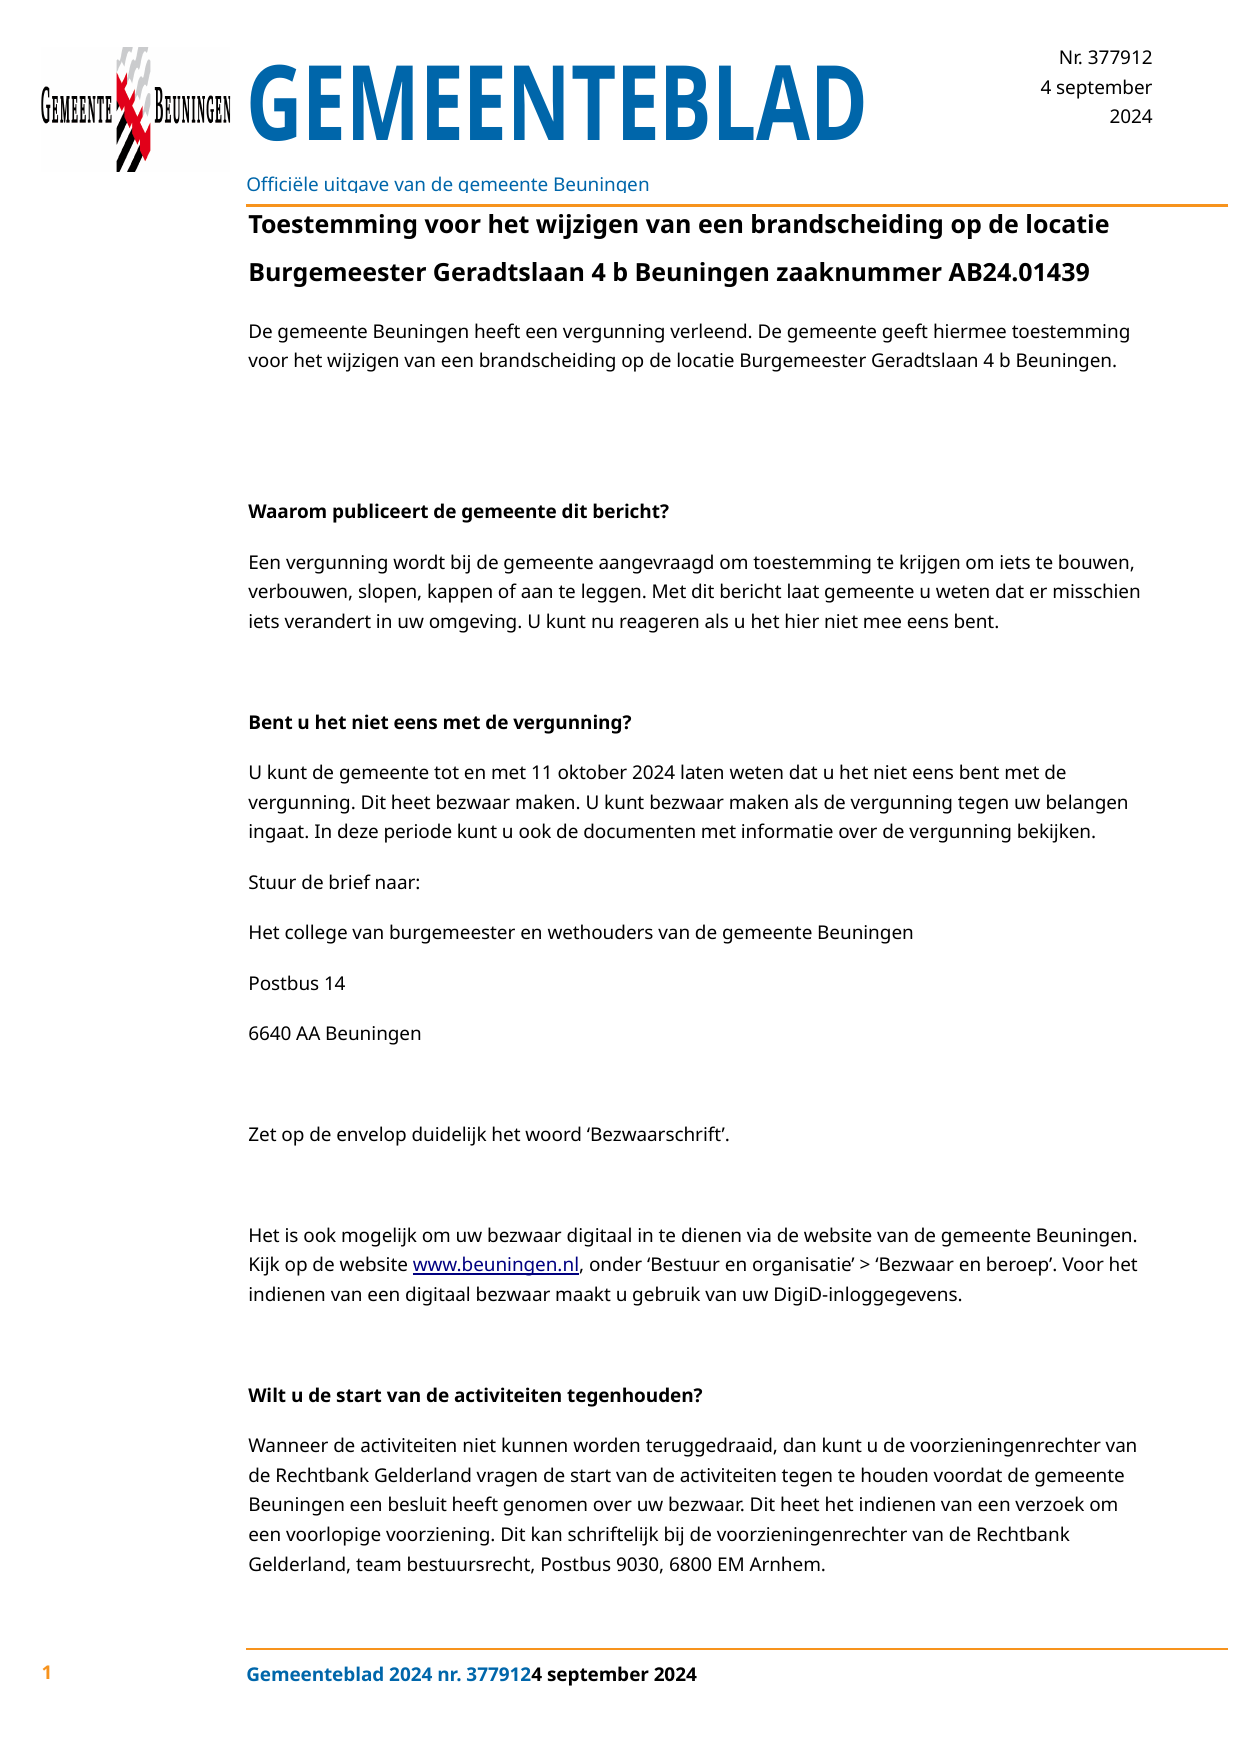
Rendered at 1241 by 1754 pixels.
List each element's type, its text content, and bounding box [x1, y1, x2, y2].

text Wilt u de start van de activiteiten tegenhouden? [248, 1382, 1152, 1408]
text 6640 AA Beuningen [248, 1020, 1152, 1046]
picture [41, 47, 231, 172]
text Het college van burgemeester en wethouders van de gemeente Beuningen [248, 919, 1152, 945]
text Een vergunning wordt bij de gemeente aangevraagd om toestemming te krijgen om iets te bouwen, verbouwen, slopen, kappen of aan te leggen. Met dit bericht laat gemeente u weten dat er misschien iets verandert in uw omgeving. U kunt nu reageren als u het hier niet mee eens bent. [248, 549, 1152, 634]
text Waarom publiceert de gemeente dit bericht? [248, 499, 1152, 524]
text Toestemming voor het wijzigen van een brandscheiding op de locatie Burgemeester Geradtslaan 4 b Beuningen zaaknummer AB24.01439 [248, 207, 1152, 288]
text Zet op de envelop duidelijk het woord ‘Bezwaarschrift’. [248, 1121, 1152, 1147]
text U kunt de gemeente tot en met 11 oktober 2024 laten weten dat u het niet eens bent met de vergunning. Dit heet bezwaar maken. U kunt bezwaar maken als de vergunning tegen uw belangen ingaat. In deze periode kunt u ook de documenten met informatie over de vergunning bekijken. [248, 759, 1152, 844]
text Postbus 14 [248, 970, 1152, 996]
text Bent u het niet eens met de vergunning? [248, 709, 1152, 735]
text Stuur de brief naar: [248, 869, 1152, 895]
text De gemeente Beuningen heeft een vergunning verleend. De gemeente geeft hiermee toestemming voor het wijzigen van een brandscheiding op de locatie Burgemeester Geradtslaan 4 b Beuningen. [248, 318, 1152, 373]
text Wanneer de activiteiten niet kunnen worden teruggedraaid, dan kunt u de voorzieningenrechter van de Rechtbank Gelderland vragen de start van de activiteiten tegen te houden voordat de gemeente Beuningen een besluit heeft genomen over uw bezwaar. Dit heet het indienen van een verzoek om een voorlopige voorziening. Dit kan schriftelijk bij de voorzieningenrechter van de Rechtbank Gelderland, team bestuursrecht, Postbus 9030, 6800 EM Arnhem. [248, 1432, 1152, 1577]
text Het is ook mogelijk om uw bezwaar digitaal in te dienen via de website van de gemeente Beuningen. Kijk op de website www.beuningen.nl, onder ‘Bestuur en organisatie’ > ‘Bezwaar en beroep’. Voor het indienen van een digitaal bezwaar maakt u gebruik van uw DigiD-inloggegevens. [248, 1222, 1152, 1307]
